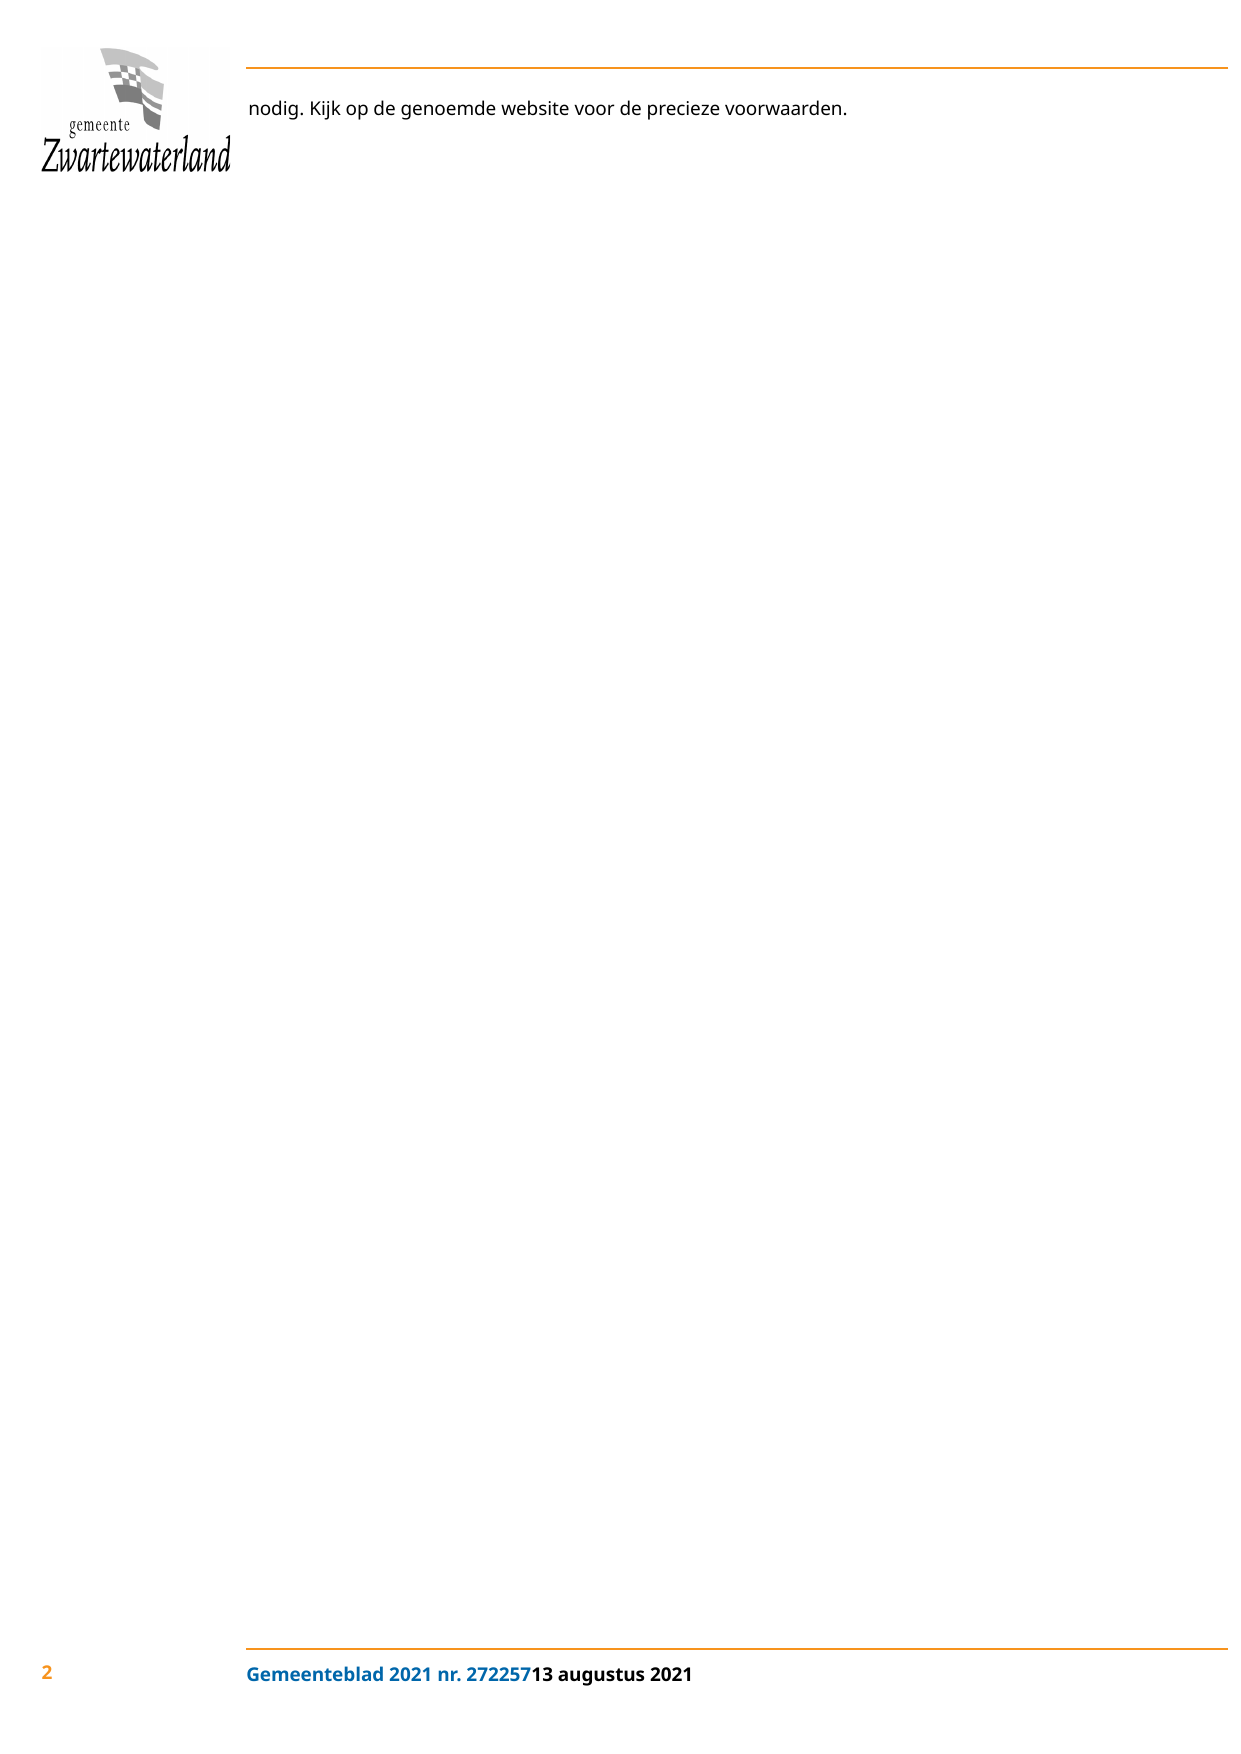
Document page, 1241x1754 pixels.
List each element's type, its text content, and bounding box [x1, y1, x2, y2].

picture [41, 47, 231, 172]
text nodig. Kijk op de genoemde website voor de precieze voorwaarden. [248, 95, 1152, 121]
